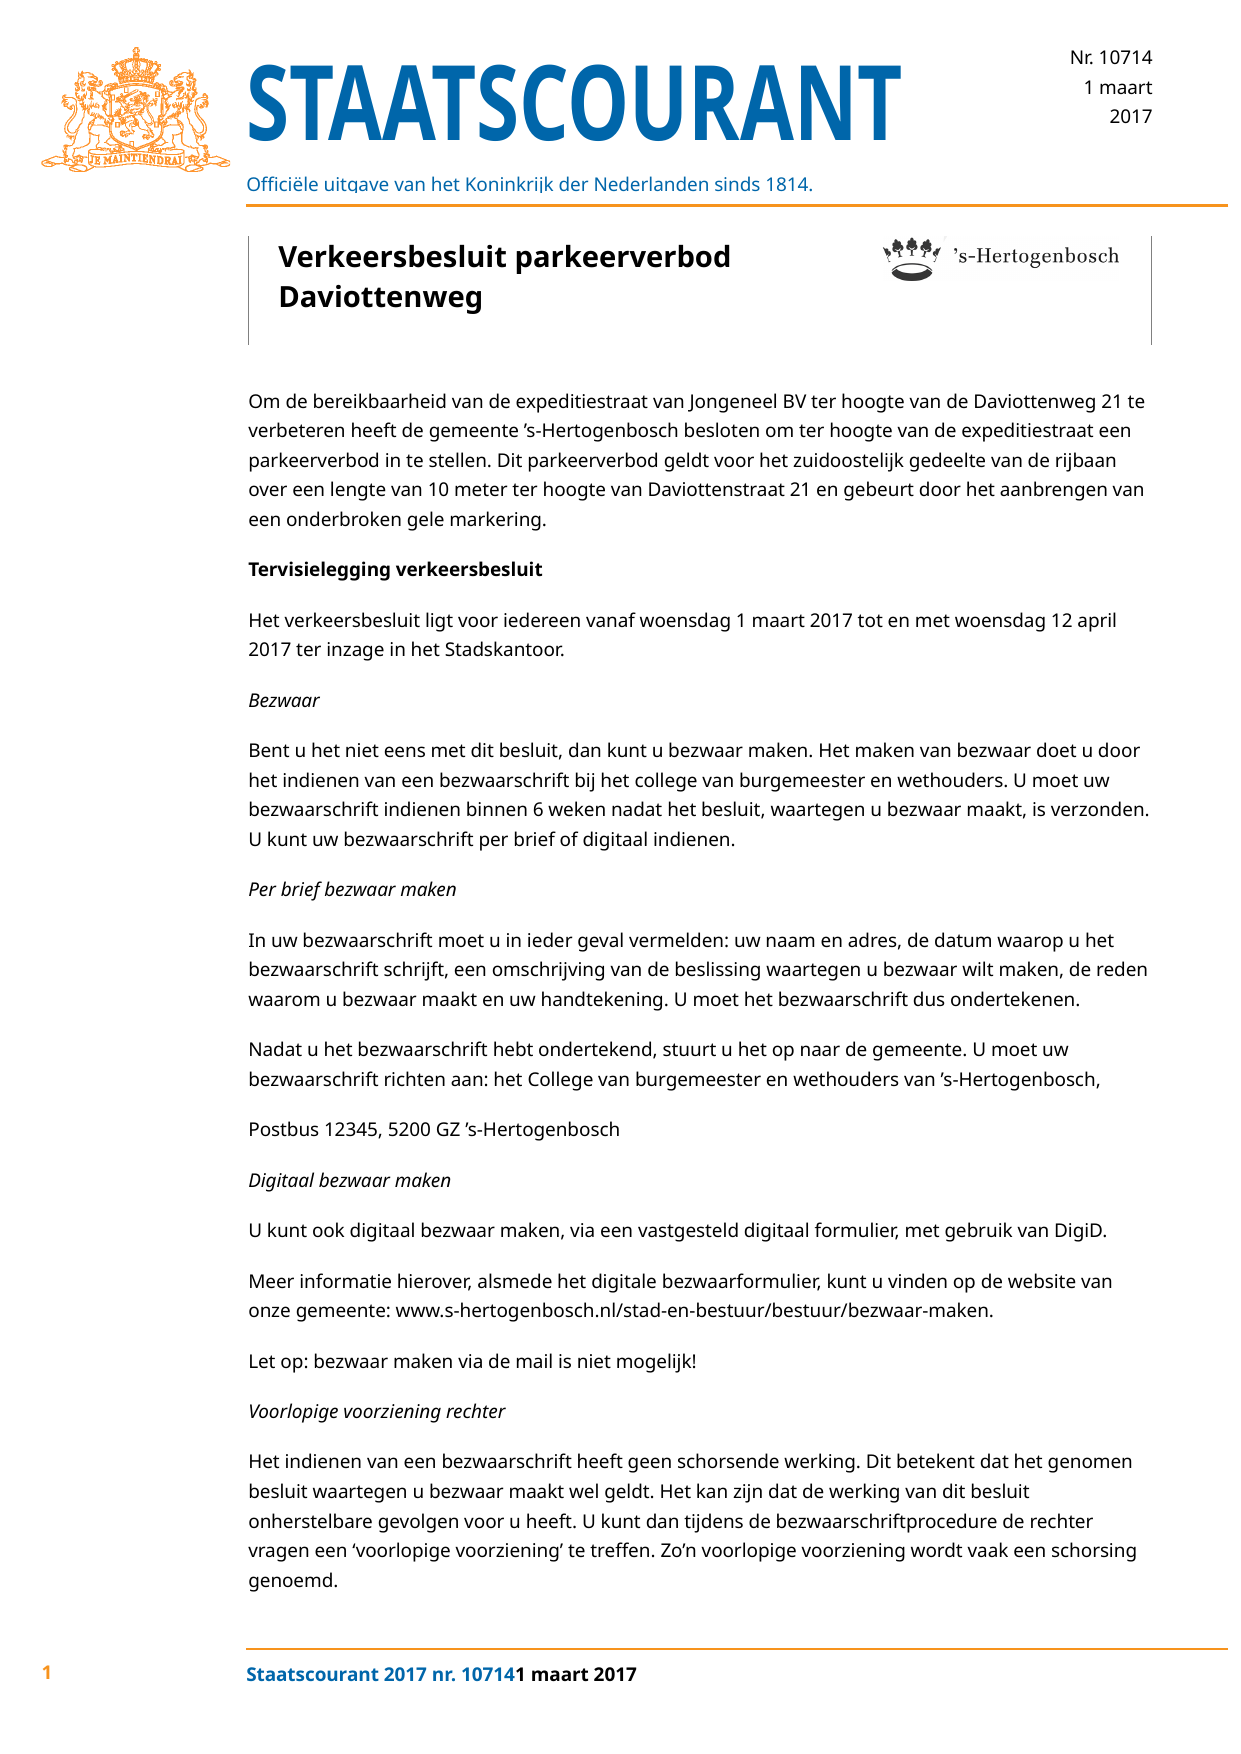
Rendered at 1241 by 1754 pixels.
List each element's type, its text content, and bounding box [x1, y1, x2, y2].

text Postbus 12345, 5200 GZ ’s-Hertogenbosch [248, 1117, 1152, 1142]
text Voorlopige voorziening rechter [248, 1398, 1152, 1424]
text Om de bereikbaarheid van de expeditiestraat van Jongeneel BV ter hoogte van de Daviottenweg 21 te verbeteren heeft de gemeente ’s-Hertogenbosch besloten om ter hoogte van de expeditiestraat een parkeerverbod in te stellen. Dit parkeerverbod geldt voor het zuidoostelijk gedeelte van de rijbaan over een lengte van 10 meter ter hoogte van Daviottenstraat 21 en gebeurt door het aanbrengen van een onderbroken gele markering. [248, 388, 1152, 532]
table_header Verkeersbesluit parkeerverbod Daviottenweg [249, 236, 850, 345]
text U kunt ook digitaal bezwaar maken, via een vastgesteld digitaal formulier, met gebruik van DigiD. [248, 1217, 1152, 1243]
text Meer informatie hierover, alsmede het digitale bezwaarformulier, kunt u vinden op de website van onze gemeente: www.s-hertogenbosch.nl/stad-en-bestuur/bestuur/bezwaar-maken. [248, 1268, 1152, 1323]
text Digitaal bezwaar maken [248, 1167, 1152, 1193]
text In uw bezwaarschrift moet u in ieder geval vermelden: uw naam en adres, de datum waarop u het bezwaarschrift schrijft, een omschrijving van de beslissing waartegen u bezwaar wilt maken, de reden waarom u bezwaar maakt en uw handtekening. U moet het bezwaarschrift dus ondertekenen. [248, 927, 1152, 1012]
text Nadat u het bezwaarschrift hebt ondertekend, stuurt u het op naar de gemeente. U moet uw bezwaarschrift richten aan: het College van burgemeester en wethouders van ’s-Hertogenbosch, [248, 1037, 1152, 1092]
text Bezwaar [248, 687, 1152, 713]
text Let op: bezwaar maken via de mail is niet mogelijk! [248, 1348, 1152, 1374]
picture [41, 47, 231, 172]
text Tervisielegging verkeersbesluit [248, 557, 1152, 582]
text Het verkeersbesluit ligt voor iedereen vanaf woensdag 1 maart 2017 tot en met woensdag 12 april 2017 ter inzage in het Stadskantoor. [248, 607, 1152, 662]
picture [882, 236, 1119, 281]
text Bent u het niet eens met dit besluit, dan kunt u bezwaar maken. Het maken van bezwaar doet u door het indienen van een bezwaarschrift bij het college van burgemeester en wethouders. U moet uw bezwaarschrift indienen binnen 6 weken nadat het besluit, waartegen u bezwaar maakt, is verzonden. U kunt uw bezwaarschrift per brief of digitaal indienen. [248, 737, 1152, 852]
text Per brief bezwaar maken [248, 877, 1152, 902]
table_header [850, 236, 1151, 345]
text Het indienen van een bezwaarschrift heeft geen schorsende werking. Dit betekent dat het genomen besluit waartegen u bezwaar maakt wel geldt. Het kan zijn dat de werking van dit besluit onherstelbare gevolgen voor u heeft. U kunt dan tijdens de bezwaarschriftprocedure de rechter vragen een ‘voorlopige voorziening’ te treffen. Zo’n voorlopige voorziening wordt vaak een schorsing genoemd. [248, 1449, 1152, 1593]
